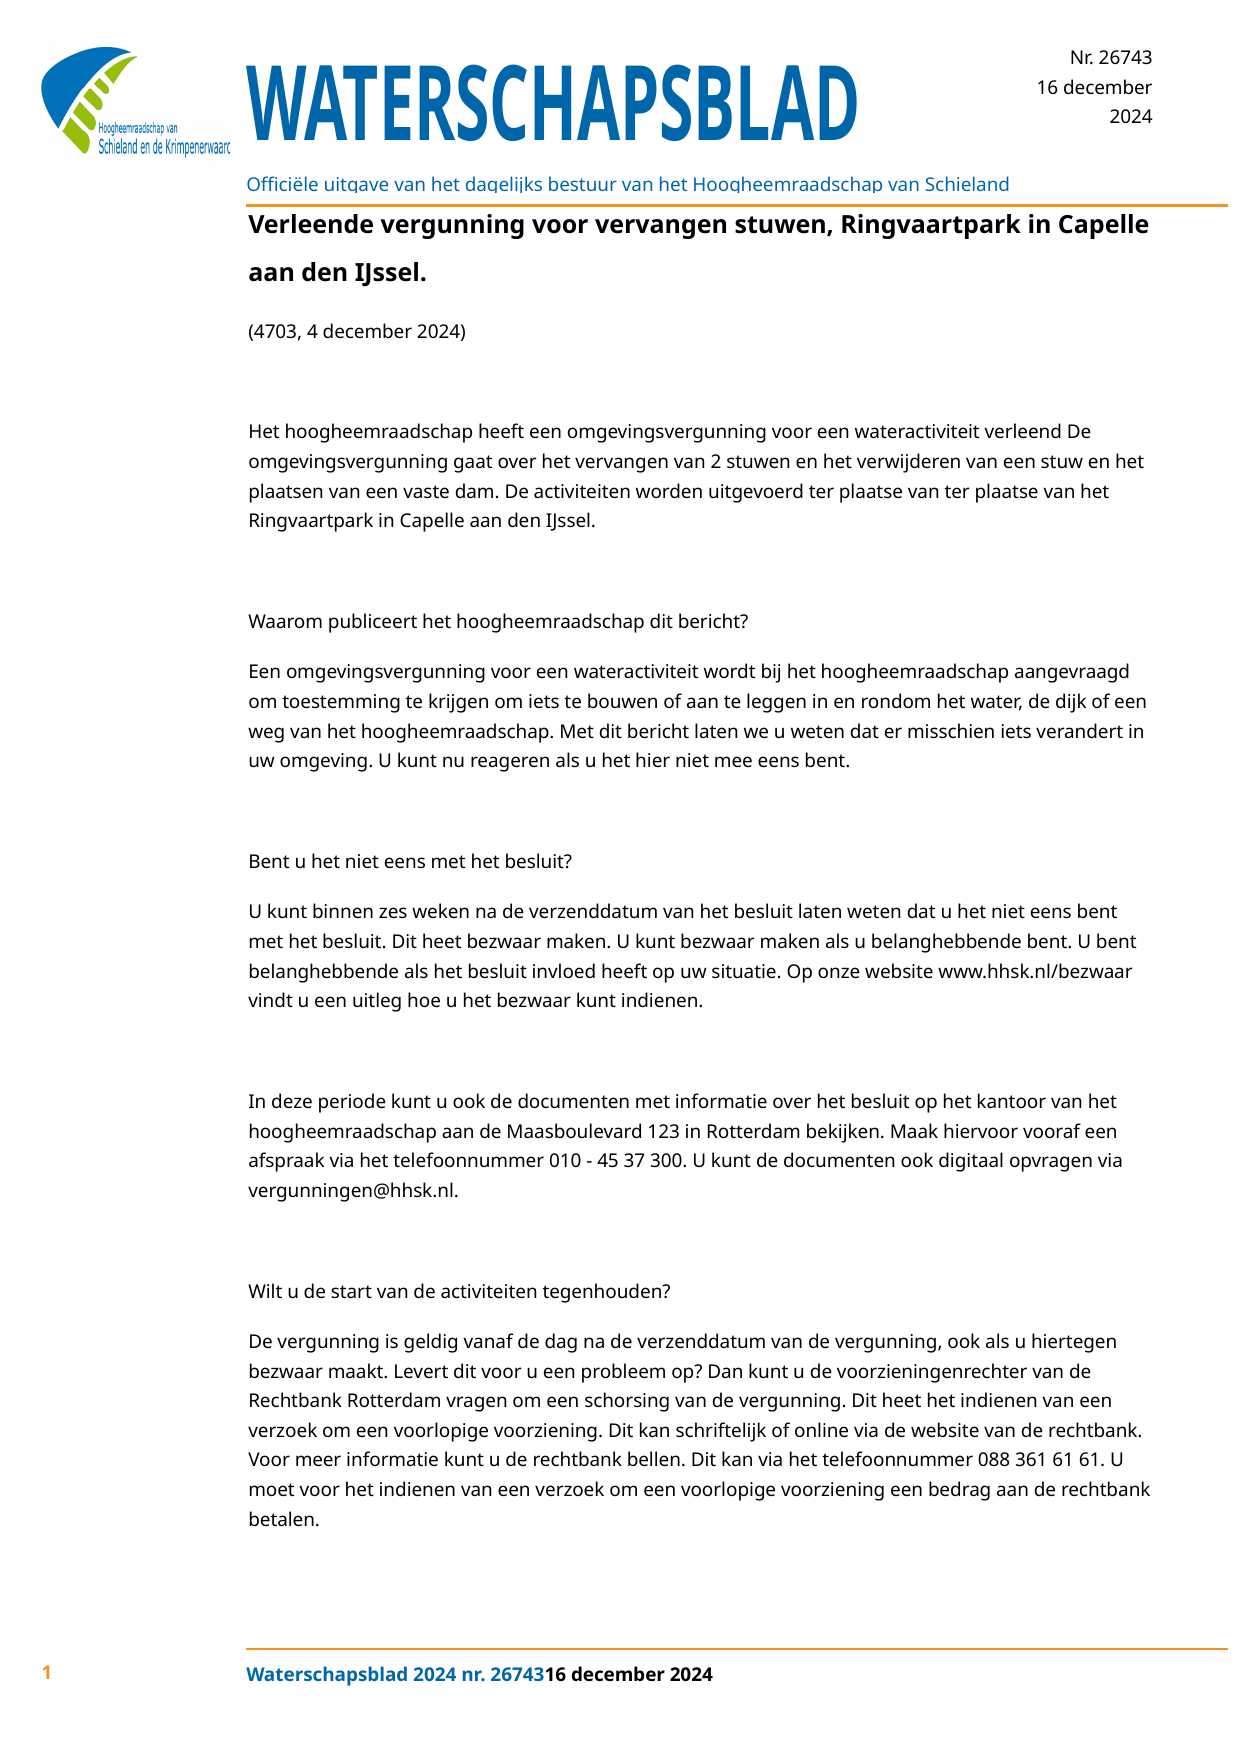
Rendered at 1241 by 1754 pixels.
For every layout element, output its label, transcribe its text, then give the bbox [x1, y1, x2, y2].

picture [41, 47, 231, 172]
text In deze periode kunt u ook de documenten met informatie over het besluit op het kantoor van het hoogheemraadschap aan de Maasboulevard 123 in Rotterdam bekijken. Maak hiervoor vooraf een afspraak via het telefoonnummer 010 - 45 37 300. U kunt de documenten ook digitaal opvragen via vergunningen@hhsk.nl. [248, 1088, 1152, 1203]
text U kunt binnen zes weken na de verzenddatum van het besluit laten weten dat u het niet eens bent met het besluit. Dit heet bezwaar maken. U kunt bezwaar maken als u belanghebbende bent. U bent belanghebbende als het besluit invloed heeft op uw situatie. Op onze website www.hhsk.nl/bezwaar vindt u een uitleg hoe u het bezwaar kunt indienen. [248, 899, 1152, 1013]
text Het hoogheemraadschap heeft een omgevingsvergunning voor een wateractiviteit verleend De omgevingsvergunning gaat over het vervangen van 2 stuwen en het verwijderen van een stuw en het plaatsen van een vaste dam. De activiteiten worden uitgevoerd ter plaatse van ter plaatse van het Ringvaartpark in Capelle aan den IJssel. [248, 419, 1152, 533]
text Een omgevingsvergunning voor een wateractiviteit wordt bij het hoogheemraadschap aangevraagd om toestemming te krijgen om iets te bouwen of aan te leggen in en rondom het water, de dijk of een weg van het hoogheemraadschap. Met dit bericht laten we u weten dat er misschien iets verandert in uw omgeving. U kunt nu reageren als u het hier niet mee eens bent. [248, 659, 1152, 773]
text Verleende vergunning voor vervangen stuwen, Ringvaartpark in Capelle aan den IJssel. [248, 207, 1152, 288]
text Waarom publiceert het hoogheemraadschap dit bericht? [248, 608, 1152, 634]
text (4703, 4 december 2024) [248, 318, 1152, 344]
text De vergunning is geldig vanaf de dag na de verzenddatum van de vergunning, ook als u hiertegen bezwaar maakt. Levert dit voor u een probleem op? Dan kunt u de voorzieningenrechter van de Rechtbank Rotterdam vragen om een schorsing van de vergunning. Dit heet het indienen van een verzoek om een voorlopige voorziening. Dit kan schriftelijk of online via de website van de rechtbank. Voor meer informatie kunt u de rechtbank bellen. Dit kan via het telefoonnummer 088 361 61 61. U moet voor het indienen van een verzoek om een voorlopige voorziening een bedrag aan de rechtbank betalen. [248, 1328, 1152, 1532]
text Wilt u de start van de activiteiten tegenhouden? [248, 1278, 1152, 1304]
text Bent u het niet eens met het besluit? [248, 848, 1152, 874]
